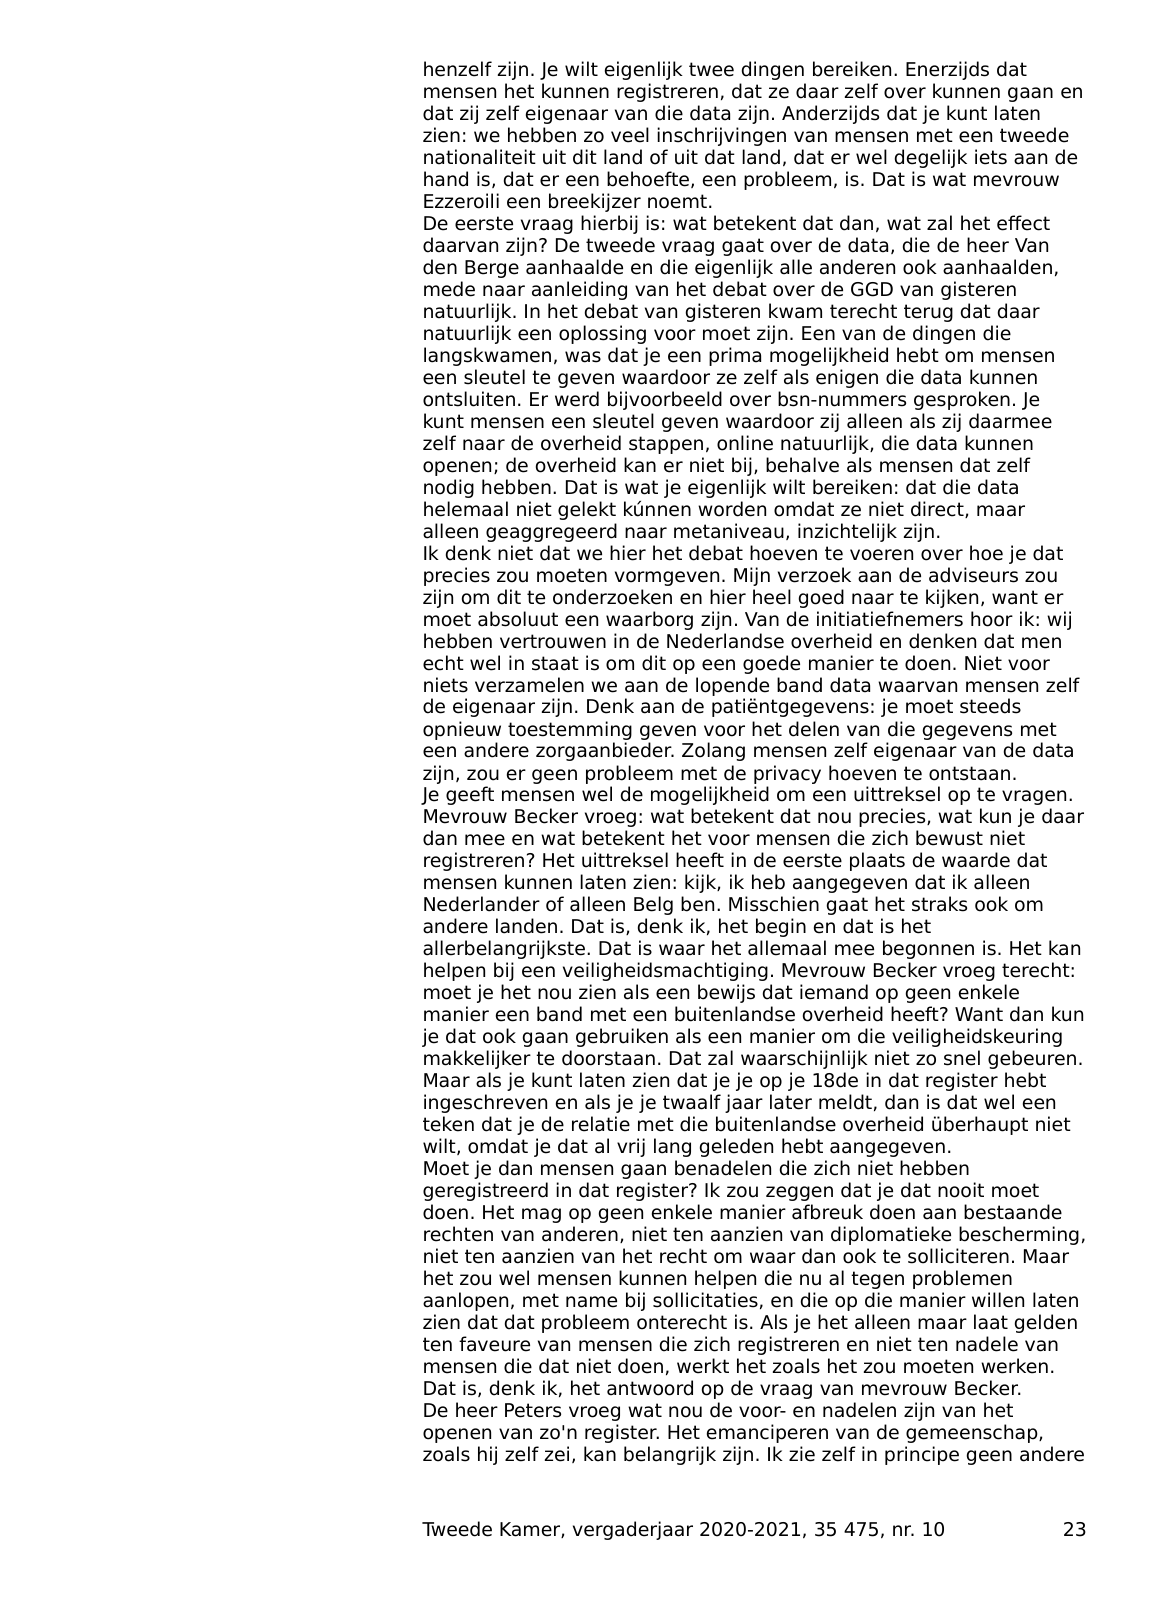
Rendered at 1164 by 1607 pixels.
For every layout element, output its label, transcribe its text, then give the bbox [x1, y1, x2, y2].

text Moet je dan mensen gaan benadelen die zich niet hebben geregistreerd in dat register? Ik zou zeggen dat je dat nooit moet doen. Het mag op geen enkele manier afbreuk doen aan bestaande rechten van anderen, niet ten aanzien van diplomatieke bescherming, niet ten aanzien van het recht om waar dan ook te solliciteren. Maar het zou wel mensen kunnen helpen die nu al tegen problemen aanlopen, met name bij sollicitaties, en die op die manier willen laten zien dat dat probleem onterecht is. Als je het alleen maar laat gelden ten faveure van mensen die zich registreren en niet ten nadele van mensen die dat niet doen, werkt het zoals het zou moeten werken. Dat is, denk ik, het antwoord op de vraag van mevrouw Becker. [422, 1158, 1087, 1400]
text Je geeft mensen wel de mogelijkheid om een uittreksel op te vragen. Mevrouw Becker vroeg: wat betekent dat nou precies, wat kun je daar dan mee en wat betekent het voor mensen die zich bewust niet registreren? Het uittreksel heeft in de eerste plaats de waarde dat mensen kunnen laten zien: kijk, ik heb aangegeven dat ik alleen Nederlander of alleen Belg ben. Misschien gaat het straks ook om andere landen. Dat is, denk ik, het begin en dat is het allerbelangrijkste. Dat is waar het allemaal mee begonnen is. Het kan helpen bij een veiligheidsmachtiging. Mevrouw Becker vroeg terecht: moet je het nou zien als een bewijs dat iemand op geen enkele manier een band met een buitenlandse overheid heeft? Want dan kun je dat ook gaan gebruiken als een manier om die veiligheidskeuring makkelijker te doorstaan. Dat zal waarschijnlijk niet zo snel gebeuren. Maar als je kunt laten zien dat je je op je 18de in dat register hebt ingeschreven en als je je twaalf jaar later meldt, dan is dat wel een teken dat je de relatie met die buitenlandse overheid überhaupt niet wilt, omdat je dat al vrij lang geleden hebt aangegeven. [422, 784, 1087, 1158]
text henzelf zijn. Je wilt eigenlijk twee dingen bereiken. Enerzijds dat mensen het kunnen registreren, dat ze daar zelf over kunnen gaan en dat zij zelf eigenaar van die data zijn. Anderzijds dat je kunt laten zien: we hebben zo veel inschrijvingen van mensen met een tweede nationaliteit uit dit land of uit dat land, dat er wel degelijk iets aan de hand is, dat er een behoefte, een probleem, is. Dat is wat mevrouw Ezzeroili een breekijzer noemt. [422, 59, 1087, 213]
text De heer Peters vroeg wat nou de voor- en nadelen zijn van het openen van zo'n register. Het emanciperen van de gemeenschap, zoals hij zelf zei, kan belangrijk zijn. Ik zie zelf in principe geen andere [422, 1400, 1087, 1466]
text Ik denk niet dat we hier het debat hoeven te voeren over hoe je dat precies zou moeten vormgeven. Mijn verzoek aan de adviseurs zou zijn om dit te onderzoeken en hier heel goed naar te kijken, want er moet absoluut een waarborg zijn. Van de initiatiefnemers hoor ik: wij hebben vertrouwen in de Nederlandse overheid en denken dat men echt wel in staat is om dit op een goede manier te doen. Niet voor niets verzamelen we aan de lopende band data waarvan mensen zelf de eigenaar zijn. Denk aan de patiëntgegevens: je moet steeds opnieuw toestemming geven voor het delen van die gegevens met een andere zorgaanbieder. Zolang mensen zelf eigenaar van de data zijn, zou er geen probleem met de privacy hoeven te ontstaan. [422, 543, 1087, 784]
text De eerste vraag hierbij is: wat betekent dat dan, wat zal het effect daarvan zijn? De tweede vraag gaat over de data, die de heer Van den Berge aanhaalde en die eigenlijk alle anderen ook aanhaalden, mede naar aanleiding van het debat over de GGD van gisteren natuurlijk. In het debat van gisteren kwam terecht terug dat daar natuurlijk een oplossing voor moet zijn. Een van de dingen die langskwamen, was dat je een prima mogelijkheid hebt om mensen een sleutel te geven waardoor ze zelf als enigen die data kunnen ontsluiten. Er werd bijvoorbeeld over bsn-nummers gesproken. Je kunt mensen een sleutel geven waardoor zij alleen als zij daarmee zelf naar de overheid stappen, online natuurlijk, die data kunnen openen; de overheid kan er niet bij, behalve als mensen dat zelf nodig hebben. Dat is wat je eigenlijk wilt bereiken: dat die data helemaal niet gelekt kúnnen worden omdat ze niet direct, maar alleen geaggregeerd naar metaniveau, inzichtelijk zijn. [422, 213, 1087, 543]
